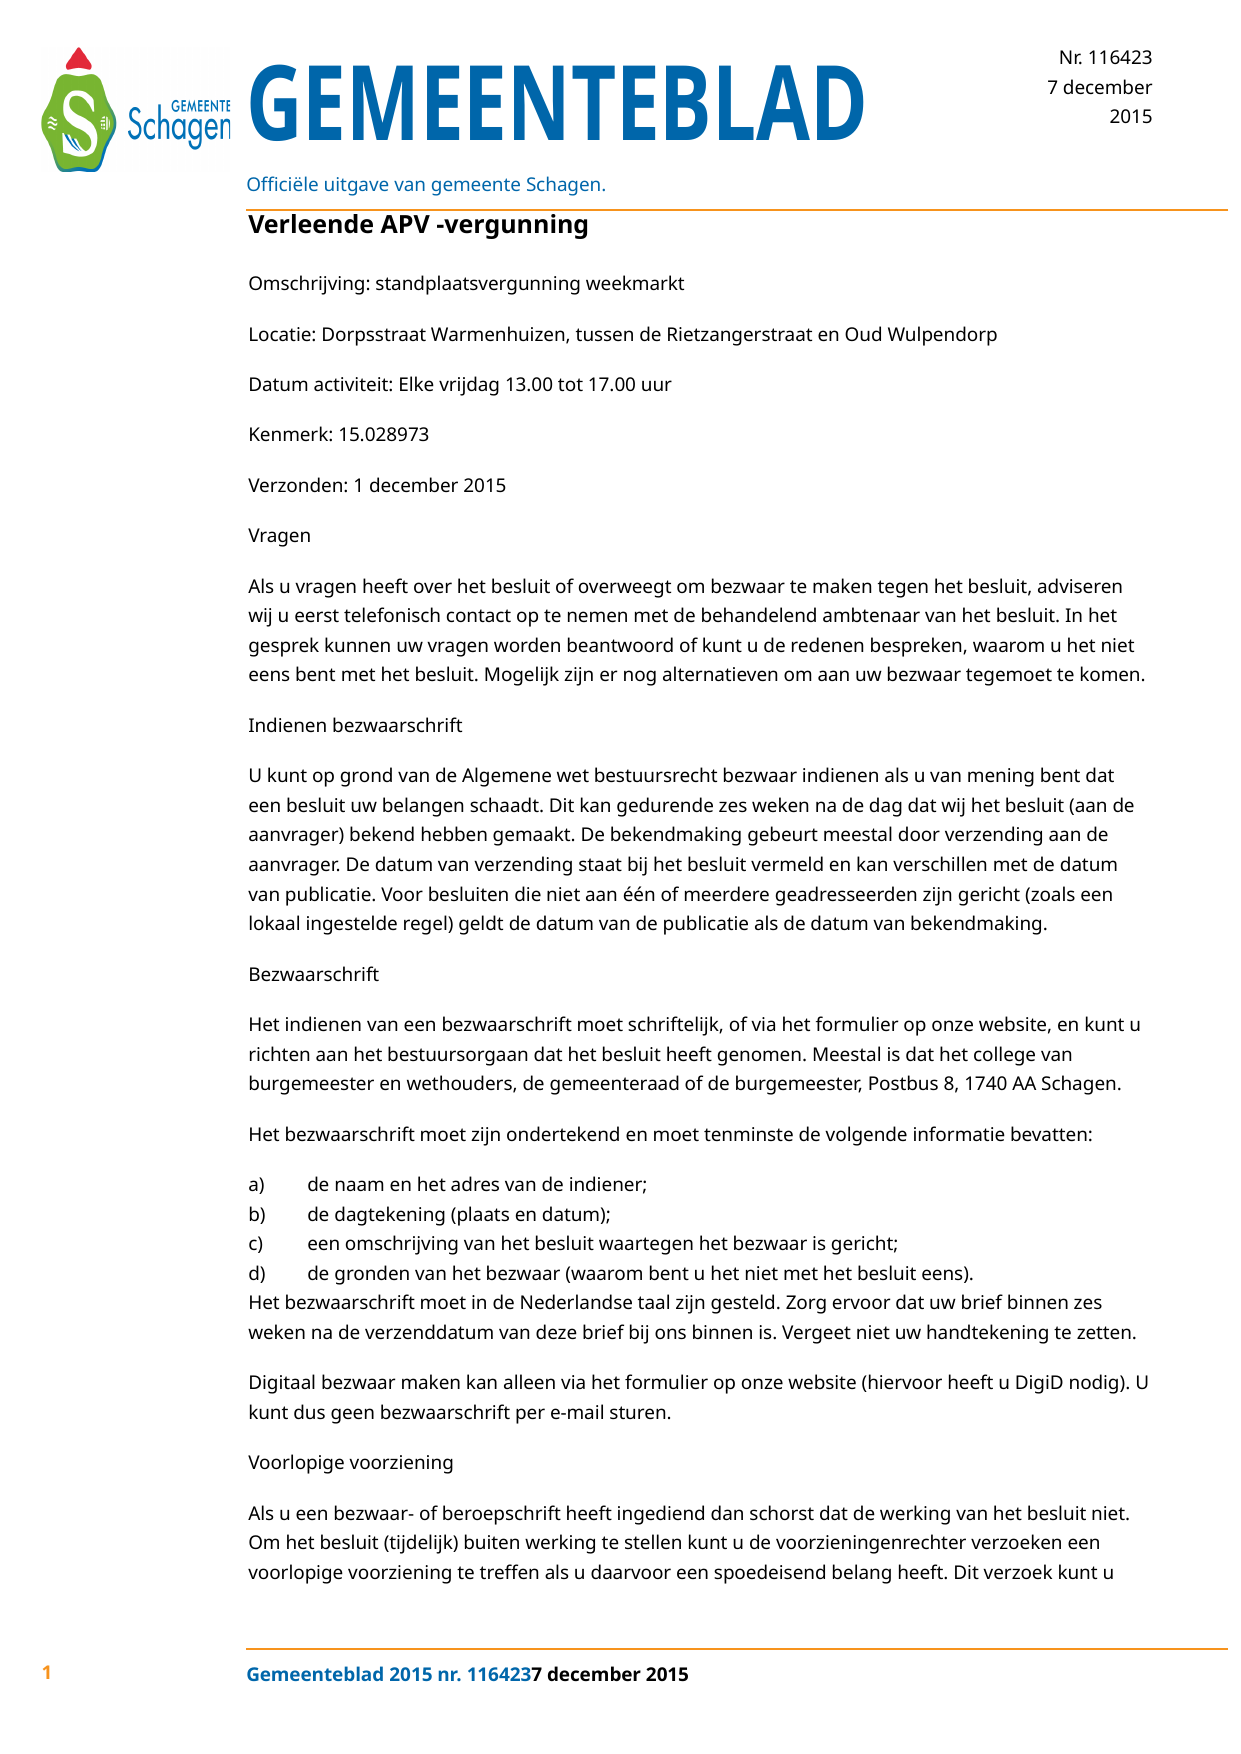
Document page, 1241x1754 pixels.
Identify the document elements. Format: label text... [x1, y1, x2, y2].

text Datum activiteit: Elke vrijdag 13.00 tot 17.00 uur [248, 371, 1152, 397]
list een omschrijving van het besluit waartegen het bezwaar is gericht; [248, 1230, 1152, 1256]
list de dagtekening (plaats en datum); [248, 1201, 1152, 1226]
text U kunt op grond van de Algemene wet bestuursrecht bezwaar indienen als u van mening bent dat een besluit uw belangen schaadt. Dit kan gedurende zes weken na de dag dat wij het besluit (aan de aanvrager) bekend hebben gemaakt. De bekendmaking gebeurt meestal door verzending aan de aanvrager. De datum van verzending staat bij het besluit vermeld en kan verschillen met de datum van publicatie. Voor besluiten die niet aan één of meerdere geadresseerden zijn gericht (zoals een lokaal ingestelde regel) geldt de datum van de publicatie als de datum van bekendmaking. [248, 762, 1152, 936]
text Digitaal bezwaar maken kan alleen via het formulier op onze website (hiervoor heeft u DigiD nodig). U kunt dus geen bezwaarschrift per e-mail sturen. [248, 1369, 1152, 1425]
text Kenmerk: 15.028973 [248, 422, 1152, 447]
text Omschrijving: standplaatsvergunning weekmarkt [248, 270, 1152, 296]
text Indienen bezwaarschrift [248, 712, 1152, 738]
list de gronden van het bezwaar (waarom bent u het niet met het besluit eens). [248, 1260, 1152, 1286]
list de naam en het adres van de indiener; [248, 1171, 1152, 1197]
text Als u vragen heeft over het besluit of overweegt om bezwaar te maken tegen het besluit, adviseren wij u eerst telefonisch contact op te nemen met de behandelend ambtenaar van het besluit. In het gesprek kunnen uw vragen worden beantwoord of kunt u de redenen bespreken, waarom u het niet eens bent met het besluit. Mogelijk zijn er nog alternatieven om aan uw bezwaar tegemoet te komen. [248, 573, 1152, 687]
picture [41, 47, 231, 172]
text Locatie: Dorpsstraat Warmenhuizen, tussen de Rietzangerstraat en Oud Wulpendorp [248, 321, 1152, 346]
text Verleende APV -vergunning [248, 211, 1152, 241]
text Voorlopige voorziening [248, 1449, 1152, 1475]
text Vragen [248, 522, 1152, 548]
text Verzonden: 1 december 2015 [248, 472, 1152, 498]
text Het indienen van een bezwaarschrift moet schriftelijk, of via het formulier op onze website, en kunt u richten aan het bestuursorgaan dat het besluit heeft genomen. Meestal is dat het college van burgemeester en wethouders, de gemeenteraad of de burgemeester, Postbus 8, 1740 AA Schagen. [248, 1011, 1152, 1096]
text Bezwaarschrift [248, 961, 1152, 986]
text Als u een bezwaar- of beroepschrift heeft ingediend dan schorst dat de werking van het besluit niet. Om het besluit (tijdelijk) buiten werking te stellen kunt u de voorzieningenrechter verzoeken een voorlopige voorziening te treffen als u daarvoor een spoedeisend belang heeft. Dit verzoek kunt u [248, 1500, 1152, 1585]
text Het bezwaarschrift moet in de Nederlandse taal zijn gesteld. Zorg ervoor dat uw brief binnen zes weken na de verzenddatum van deze brief bij ons binnen is. Vergeet niet uw handtekening te zetten. [248, 1289, 1152, 1345]
text Het bezwaarschrift moet zijn ondertekend en moet tenminste de volgende informatie bevatten: [248, 1121, 1152, 1146]
